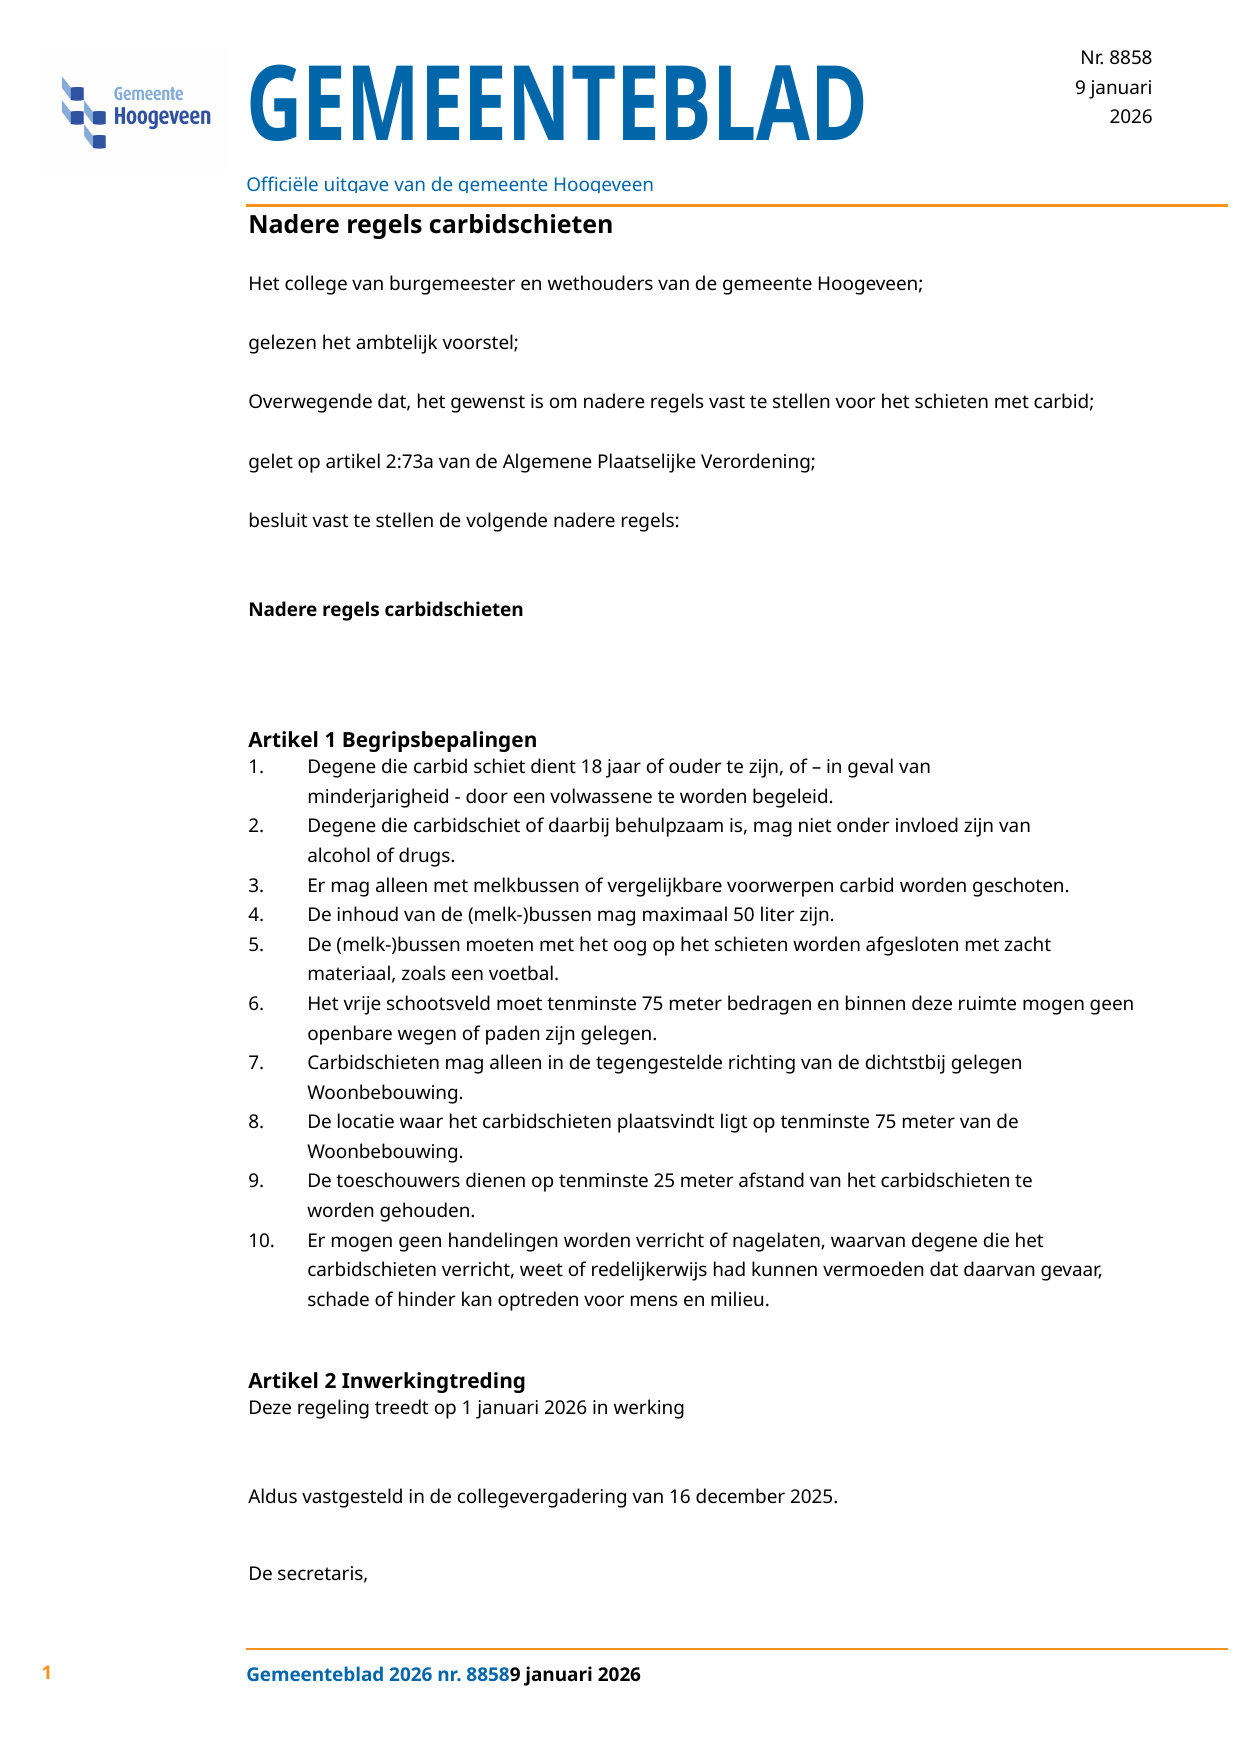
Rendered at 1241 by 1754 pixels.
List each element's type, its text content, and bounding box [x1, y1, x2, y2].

list De locatie waar het carbidschieten plaatsvindt ligt op tenminste 75 meter van de [248, 1108, 1152, 1134]
list Woonbebouwing. [248, 1138, 1152, 1164]
text Het college van burgemeester en wethouders van de gemeente Hoogeveen; [248, 270, 1152, 296]
text Overwegende dat, het gewenst is om nadere regels vast te stellen voor het schieten met carbid; [248, 389, 1152, 414]
text Nadere regels carbidschieten [248, 207, 1152, 241]
list Er mogen geen handelingen worden verricht of nagelaten, waarvan degene die het carbidschieten verricht, weet of redelijkerwijs had kunnen vermoeden dat daarvan gevaar, schade of hinder kan optreden voor mens en milieu. [248, 1227, 1152, 1312]
list Woonbebouwing. [248, 1079, 1152, 1104]
list materiaal, zoals een voetbal. [248, 961, 1152, 986]
list minderjarigheid - door een volwassene te worden begeleid. [248, 783, 1152, 809]
picture [41, 47, 231, 172]
list alcohol of drugs. [248, 842, 1152, 868]
list De (melk-)bussen moeten met het oog op het schieten worden afgesloten met zacht [248, 931, 1152, 957]
list Er mag alleen met melkbussen of vergelijkbare voorwerpen carbid worden geschoten. [248, 872, 1152, 897]
list Degene die carbidschiet of daarbij behulpzaam is, mag niet onder invloed zijn van [248, 813, 1152, 838]
text De secretaris, [248, 1560, 1152, 1586]
list De inhoud van de (melk-)bussen mag maximaal 50 liter zijn. [248, 901, 1152, 927]
list worden gehouden. [248, 1197, 1152, 1223]
text Deze regeling treedt op 1 januari 2026 in werking [248, 1394, 1152, 1420]
text Artikel 2 Inwerkingtreding [248, 1366, 1152, 1394]
text Artikel 1 Begripsbepalingen [248, 725, 1152, 753]
list Het vrije schootsveld moet tenminste 75 meter bedragen en binnen deze ruimte mogen geen openbare wegen of paden zijn gelegen. [248, 990, 1152, 1045]
text gelet op artikel 2:73a van de Algemene Plaatselijke Verordening; [248, 448, 1152, 473]
text besluit vast te stellen de volgende nadere regels: [248, 507, 1152, 533]
list De toeschouwers dienen op tenminste 25 meter afstand van het carbidschieten te [248, 1168, 1152, 1193]
list Degene die carbid schiet dient 18 jaar of ouder te zijn, of – in geval van [248, 753, 1152, 779]
list Carbidschieten mag alleen in de tegengestelde richting van de dichtstbij gelegen [248, 1049, 1152, 1075]
text Nadere regels carbidschieten [248, 596, 1152, 621]
text gelezen het ambtelijk voorstel; [248, 329, 1152, 355]
text Aldus vastgesteld in de collegevergadering van 16 december 2025. [248, 1483, 1152, 1509]
